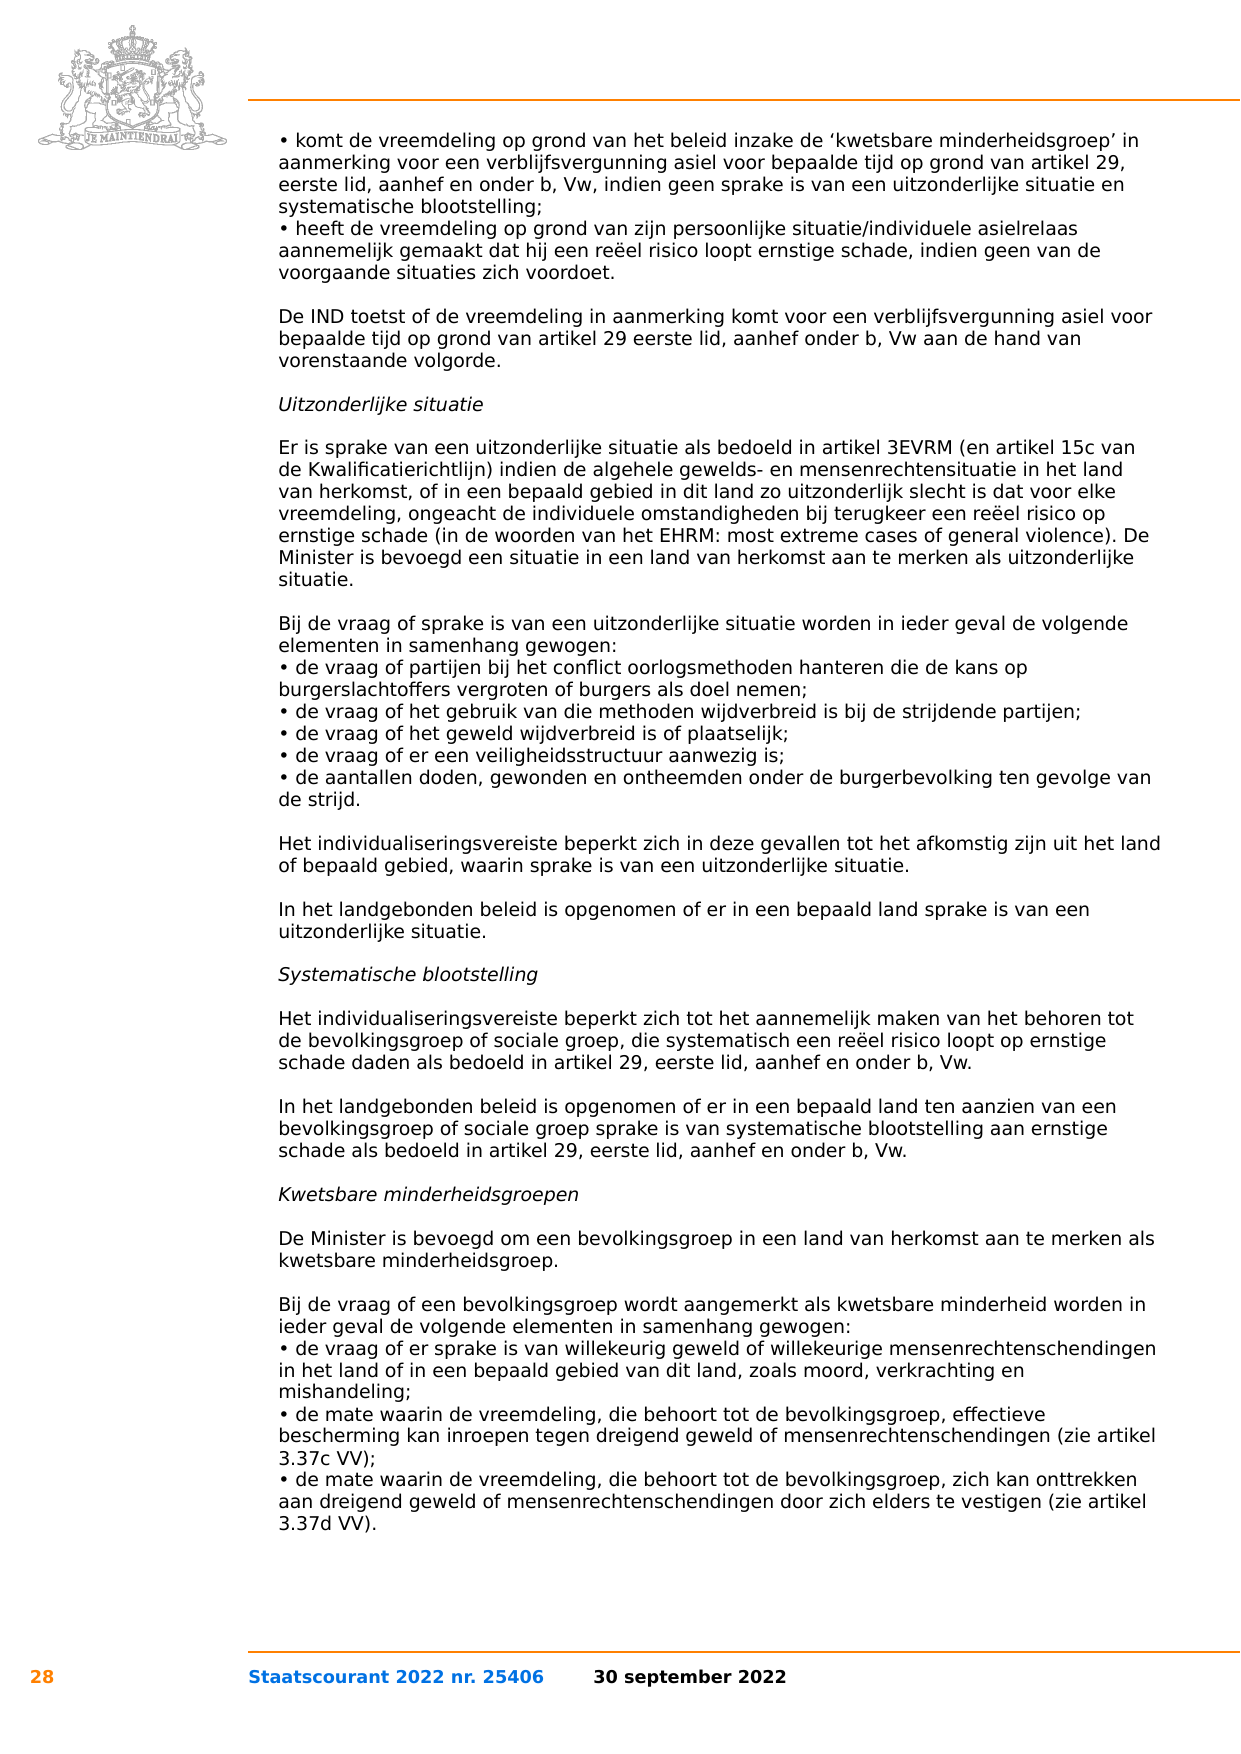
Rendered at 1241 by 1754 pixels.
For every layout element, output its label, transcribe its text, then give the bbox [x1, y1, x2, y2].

text • komt de vreemdeling op grond van het beleid inzake de ‘kwetsbare minderheidsgroep’ in aanmerking voor een verblijfsvergunning asiel voor bepaalde tijd op grond van artikel 29, eerste lid, aanhef en onder b, Vw, indien geen sprake is van een uitzonderlijke situatie en systematische blootstelling; [278, 130, 1163, 218]
text Bij de vraag of sprake is van een uitzonderlijke situatie worden in ieder geval de volgende elementen in samenhang gewogen: [278, 613, 1163, 657]
text • de vraag of er sprake is van willekeurig geweld of willekeurige mensenrechtenschendingen in het land of in een bepaald gebied van dit land, zoals moord, verkrachting en mishandeling; [278, 1337, 1163, 1403]
text In het landgebonden beleid is opgenomen of er in een bepaald land ten aanzien van een bevolkingsgroep of sociale groep sprake is van systematische blootstelling aan ernstige schade als bedoeld in artikel 29, eerste lid, aanhef en onder b, Vw. [278, 1096, 1163, 1162]
text • de mate waarin de vreemdeling, die behoort tot de bevolkingsgroep, zich kan onttrekken aan dreigend geweld of mensenrechtenschendingen door zich elders te vestigen (zie artikel 3.37d VV). [278, 1469, 1163, 1535]
text • de aantallen doden, gewonden en ontheemden onder de burgerbevolking ten gevolge van de strijd. [278, 767, 1163, 811]
text • de vraag of het gebruik van die methoden wijdverbreid is bij de strijdende partijen; [278, 701, 1163, 723]
text • de vraag of partijen bij het conflict oorlogsmethoden hanteren die de kans op burgerslachtoffers vergroten of burgers als doel nemen; [278, 657, 1163, 701]
subtitle Uitzonderlijke situatie [278, 393, 1163, 415]
picture [38, 25, 227, 150]
subtitle Kwetsbare minderheidsgroepen [278, 1184, 1163, 1206]
text Er is sprake van een uitzonderlijke situatie als bedoeld in artikel 3EVRM (en artikel 15c van de Kwalificatierichtlijn) indien de algehele gewelds- en mensenrechtensituatie in het land van herkomst, of in een bepaald gebied in dit land zo uitzonderlijk slecht is dat voor elke vreemdeling, ongeacht de individuele omstandigheden bij terugkeer een reëel risico op ernstige schade (in de woorden van het EHRM: most extreme cases of general violence). De Minister is bevoegd een situatie in een land van herkomst aan te merken als uitzonderlijke situatie. [278, 437, 1163, 591]
text De IND toetst of de vreemdeling in aanmerking komt voor een verblijfsvergunning asiel voor bepaalde tijd op grond van artikel 29 eerste lid, aanhef onder b, Vw aan de hand van vorenstaande volgorde. [278, 306, 1163, 372]
subtitle Systematische blootstelling [278, 964, 1163, 986]
text Bij de vraag of een bevolkingsgroep wordt aangemerkt als kwetsbare minderheid worden in ieder geval de volgende elementen in samenhang gewogen: [278, 1293, 1163, 1337]
text Het individualiseringsvereiste beperkt zich tot het aannemelijk maken van het behoren tot de bevolkingsgroep of sociale groep, die systematisch een reëel risico loopt op ernstige schade daden als bedoeld in artikel 29, eerste lid, aanhef en onder b, Vw. [278, 1008, 1163, 1074]
text • de mate waarin de vreemdeling, die behoort tot de bevolkingsgroep, effectieve bescherming kan inroepen tegen dreigend geweld of mensenrechtenschendingen (zie artikel 3.37c VV); [278, 1403, 1163, 1469]
text • de vraag of er een veiligheidsstructuur aanwezig is; [278, 745, 1163, 767]
text • heeft de vreemdeling op grond van zijn persoonlijke situatie/individuele asielrelaas aannemelijk gemaakt dat hij een reëel risico loopt ernstige schade, indien geen van de voorgaande situaties zich voordoet. [278, 218, 1163, 284]
text • de vraag of het geweld wijdverbreid is of plaatselijk; [278, 723, 1163, 745]
text Het individualiseringsvereiste beperkt zich in deze gevallen tot het afkomstig zijn uit het land of bepaald gebied, waarin sprake is van een uitzonderlijke situatie. [278, 833, 1163, 877]
text De Minister is bevoegd om een bevolkingsgroep in een land van herkomst aan te merken als kwetsbare minderheidsgroep. [278, 1228, 1163, 1272]
text In het landgebonden beleid is opgenomen of er in een bepaald land sprake is van een uitzonderlijke situatie. [278, 898, 1163, 942]
